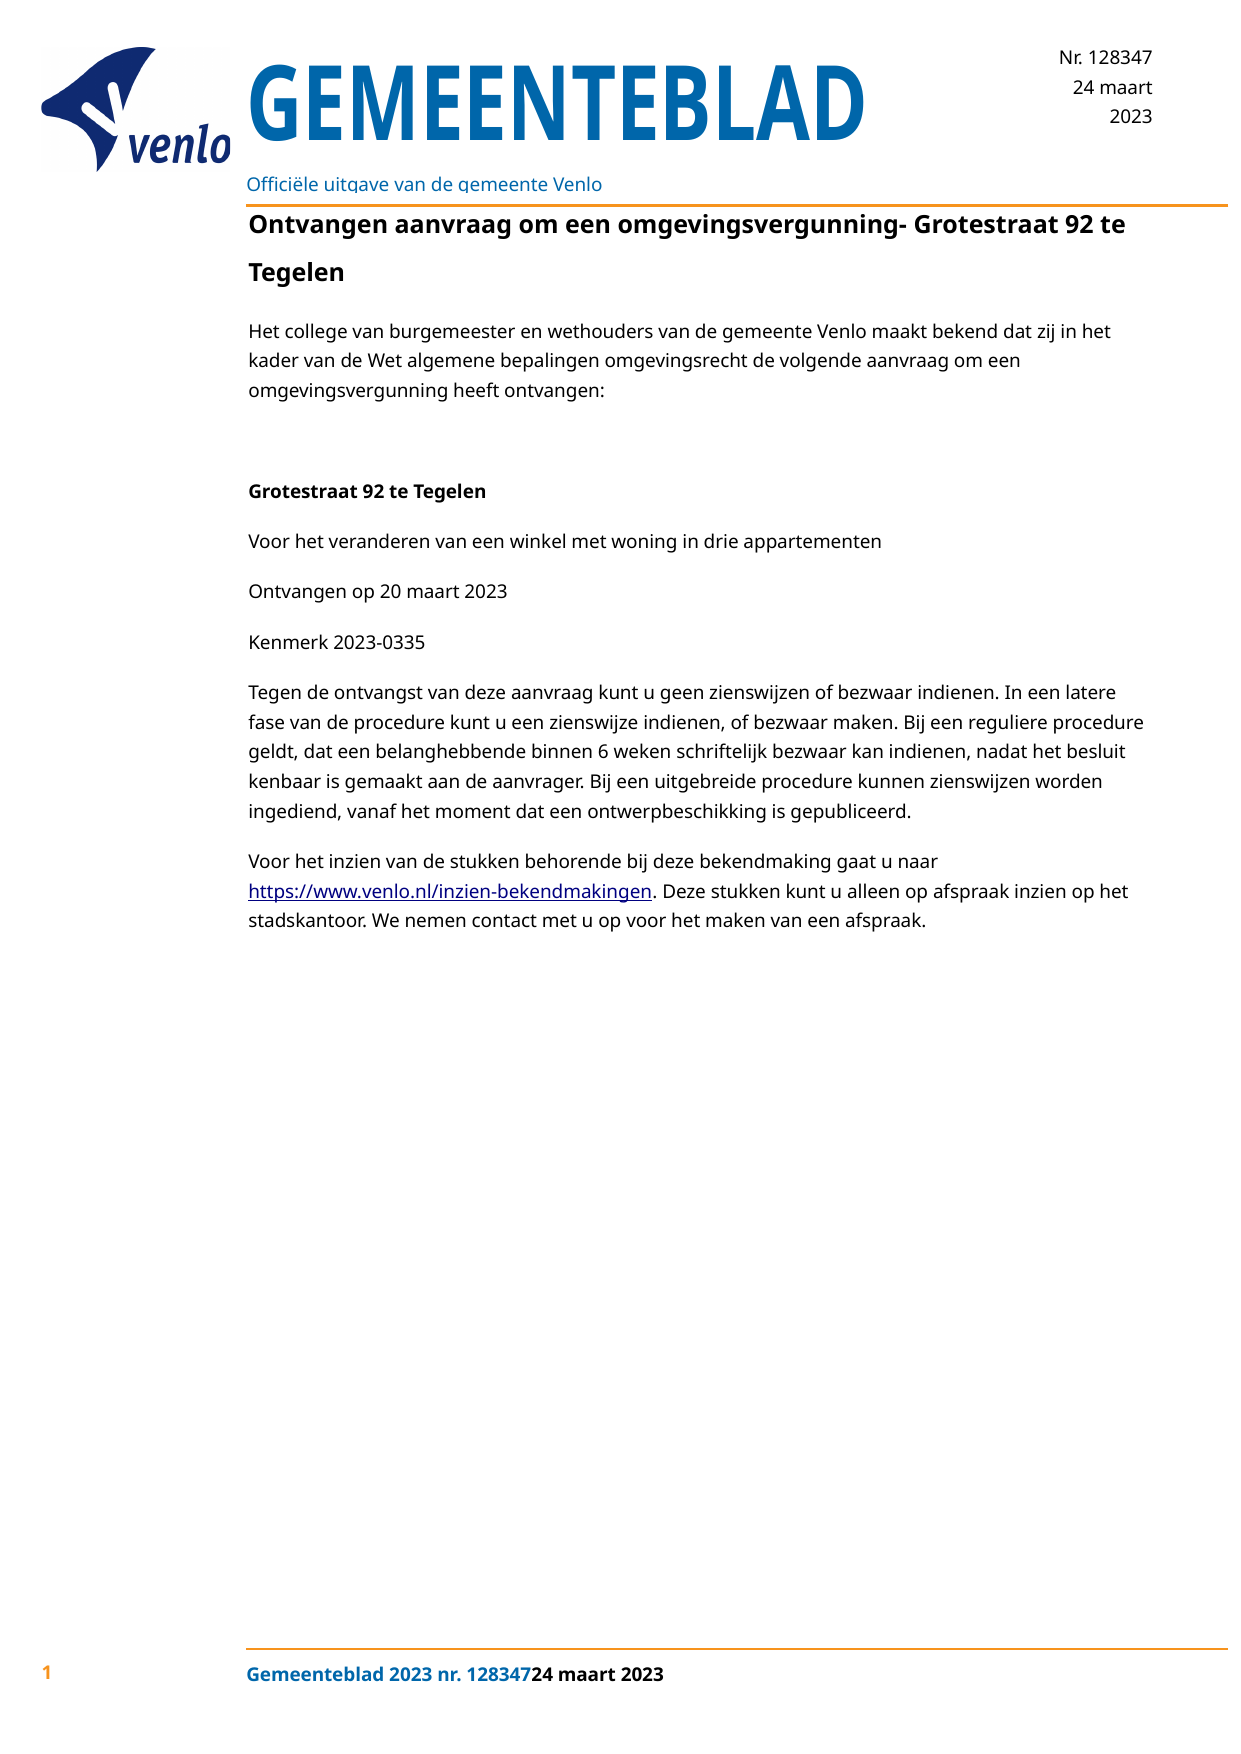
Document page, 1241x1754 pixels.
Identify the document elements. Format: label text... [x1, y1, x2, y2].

text Tegen de ontvangst van deze aanvraag kunt u geen zienswijzen of bezwaar indienen. In een latere fase van de procedure kunt u een zienswijze indienen, of bezwaar maken. Bij een reguliere procedure geldt, dat een belanghebbende binnen 6 weken schriftelijk bezwaar kan indienen, nadat het besluit kenbaar is gemaakt aan de aanvrager. Bij een uitgebreide procedure kunnen zienswijzen worden ingediend, vanaf het moment dat een ontwerpbeschikking is gepubliceerd. [248, 679, 1152, 824]
text Kenmerk 2023-0335 [248, 629, 1152, 655]
text Grotestraat 92 te Tegelen [248, 478, 1152, 504]
text Voor het veranderen van een winkel met woning in drie appartementen [248, 528, 1152, 554]
text Ontvangen op 20 maart 2023 [248, 579, 1152, 604]
text Ontvangen aanvraag om een omgevingsvergunning- Grotestraat 92 te Tegelen [248, 207, 1152, 288]
text Het college van burgemeester en wethouders van de gemeente Venlo maakt bekend dat zij in het kader van de Wet algemene bepalingen omgevingsrecht de volgende aanvraag om een omgevingsvergunning heeft ontvangen: [248, 318, 1152, 403]
picture [41, 47, 231, 172]
text Voor het inzien van de stukken behorende bij deze bekendmaking gaat u naar https://www.venlo.nl/inzien-bekendmakingen. Deze stukken kunt u alleen op afspraak inzien op het stadskantoor. We nemen contact met u op voor het maken van een afspraak. [248, 848, 1152, 933]
